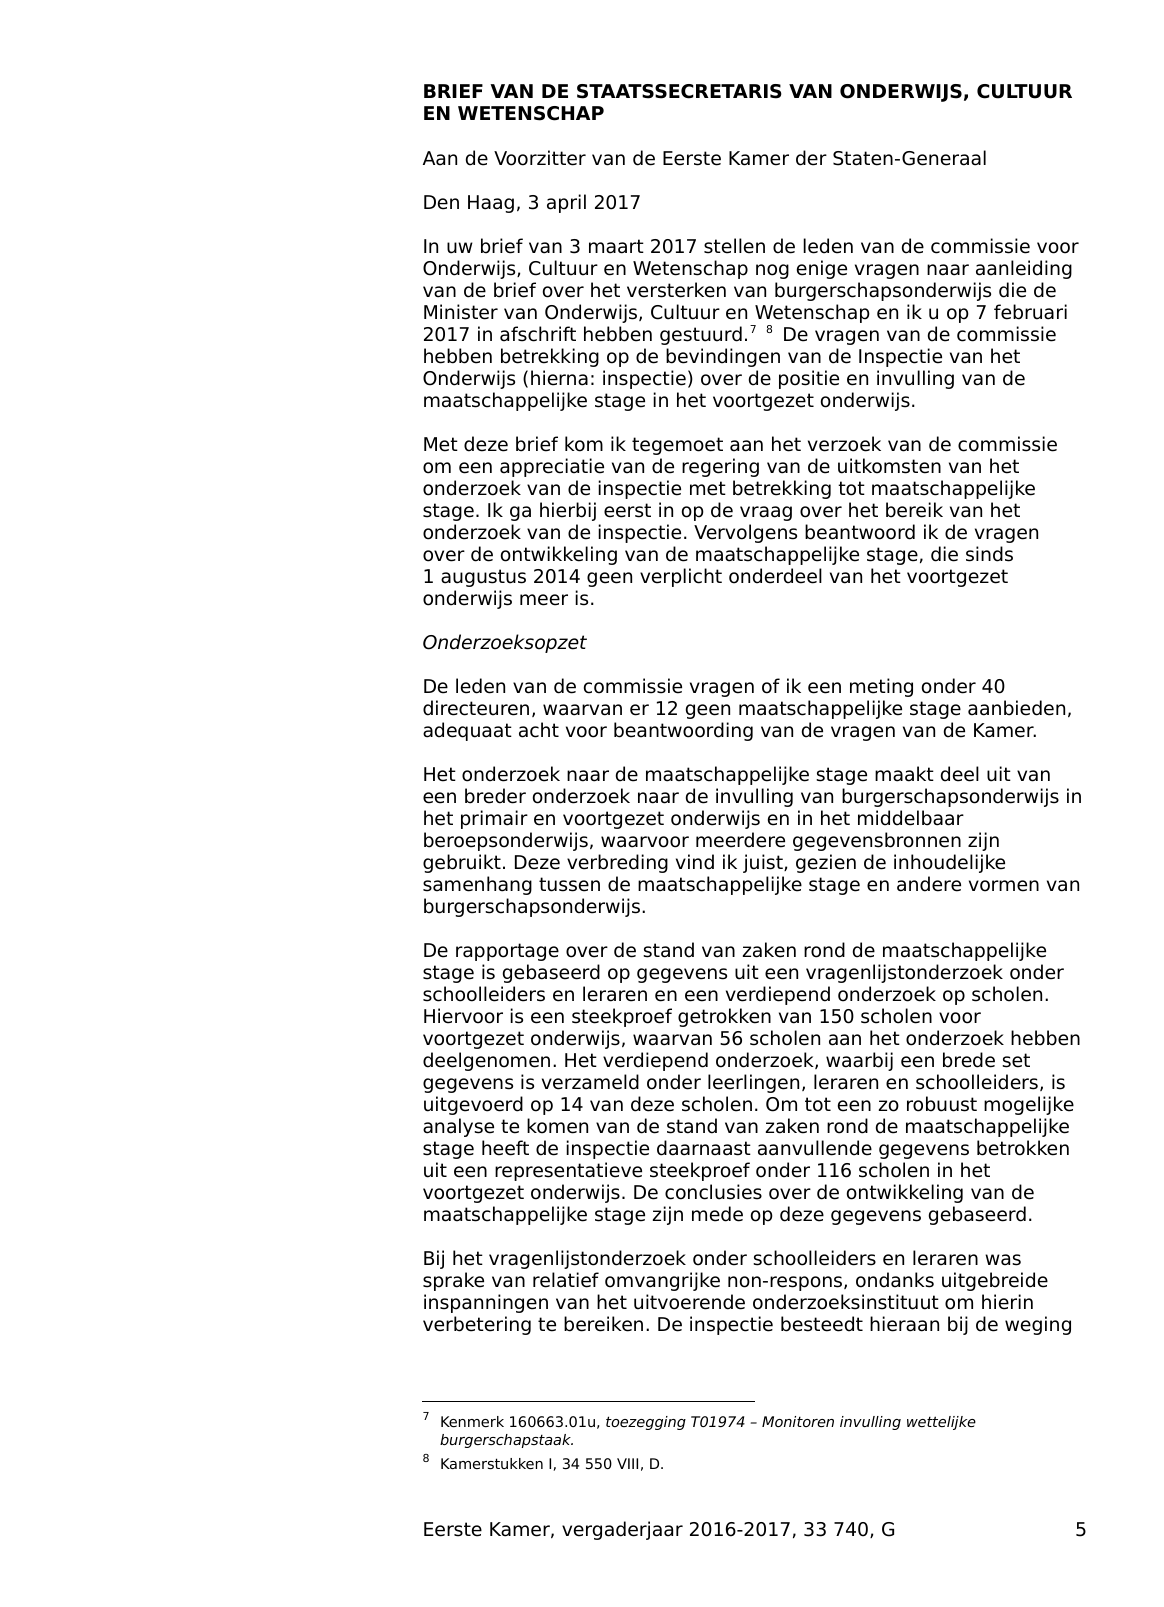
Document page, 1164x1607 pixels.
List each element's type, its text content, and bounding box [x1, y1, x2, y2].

subtitle Onderzoeksopzet [422, 632, 1087, 654]
text Bij het vragenlijstonderzoek onder schoolleiders en leraren was sprake van relatief omvangrijke non-respons, ondanks uitgebreide inspanningen van het uitvoerende onderzoeksinstituut om hierin verbetering te bereiken. De inspectie besteedt hieraan bij de weging [422, 1248, 1087, 1336]
text De leden van de commissie vragen of ik een meting onder 40 directeuren, waarvan er 12 geen maatschappelijke stage aanbieden, adequaat acht voor beantwoording van de vragen van de Kamer. [422, 676, 1087, 742]
text De rapportage over de stand van zaken rond de maatschappelijke stage is gebaseerd op gegevens uit een vragenlijstonderzoek onder schoolleiders en leraren en een verdiepend onderzoek op scholen. Hiervoor is een steekproef getrokken van 150 scholen voor voortgezet onderwijs, waarvan 56 scholen aan het onderzoek hebben deelgenomen. Het verdiepend onderzoek, waarbij een brede set gegevens is verzameld onder leerlingen, leraren en schoolleiders, is uitgevoerd op 14 van deze scholen. Om tot een zo robuust mogelijke analyse te komen van de stand van zaken rond de maatschappelijke stage heeft de inspectie daarnaast aanvullende gegevens betrokken uit een representatieve steekproef onder 116 scholen in het voortgezet onderwijs. De conclusies over de ontwikkeling van de maatschappelijke stage zijn mede op deze gegevens gebaseerd. [422, 940, 1087, 1226]
text Met deze brief kom ik tegemoet aan het verzoek van de commissie om een appreciatie van de regering van de uitkomsten van het onderzoek van de inspectie met betrekking tot maatschappelijke stage. Ik ga hierbij eerst in op de vraag over het bereik van het onderzoek van de inspectie. Vervolgens beantwoord ik de vragen over de ontwikkeling van de maatschappelijke stage, die sinds 1 augustus 2014 geen verplicht onderdeel van het voortgezet onderwijs meer is. [422, 434, 1087, 609]
subtitle BRIEF VAN DE STAATSSECRETARIS VAN ONDERWIJS, CULTUUR EN WETENSCHAP [422, 81, 1087, 125]
text Den Haag, 3 april 2017 [422, 192, 1087, 213]
text Kamerstukken I, 34 550 VIII, D. [422, 1452, 1087, 1474]
text Het onderzoek naar de maatschappelijke stage maakt deel uit van een breder onderzoek naar de invulling van burgerschapsonderwijs in het primair en voortgezet onderwijs en in het middelbaar beroepsonderwijs, waarvoor meerdere gegevensbronnen zijn gebruikt. Deze verbreding vind ik juist, gezien de inhoudelijke samenhang tussen de maatschappelijke stage en andere vormen van burgerschapsonderwijs. [422, 764, 1087, 918]
text Kenmerk 160663.01u, toezegging T01974 – Monitoren invulling wettelijke burgerschapstaak. [422, 1410, 1087, 1449]
text Aan de Voorzitter van de Eerste Kamer der Staten-Generaal [422, 147, 1087, 169]
text In uw brief van 3 maart 2017 stellen de leden van de commissie voor Onderwijs, Cultuur en Wetenschap nog enige vragen naar aanleiding van de brief over het versterken van burgerschapsonderwijs die de Minister van Onderwijs, Cultuur en Wetenschap en ik u op 7 februari 2017 in afschrift hebben gestuurd. De vragen van de commissie hebben betrekking op de bevindingen van de Inspectie van het Onderwijs (hierna: inspectie) over de positie en invulling van de maatschappelijke stage in het voortgezet onderwijs. [422, 236, 1087, 412]
